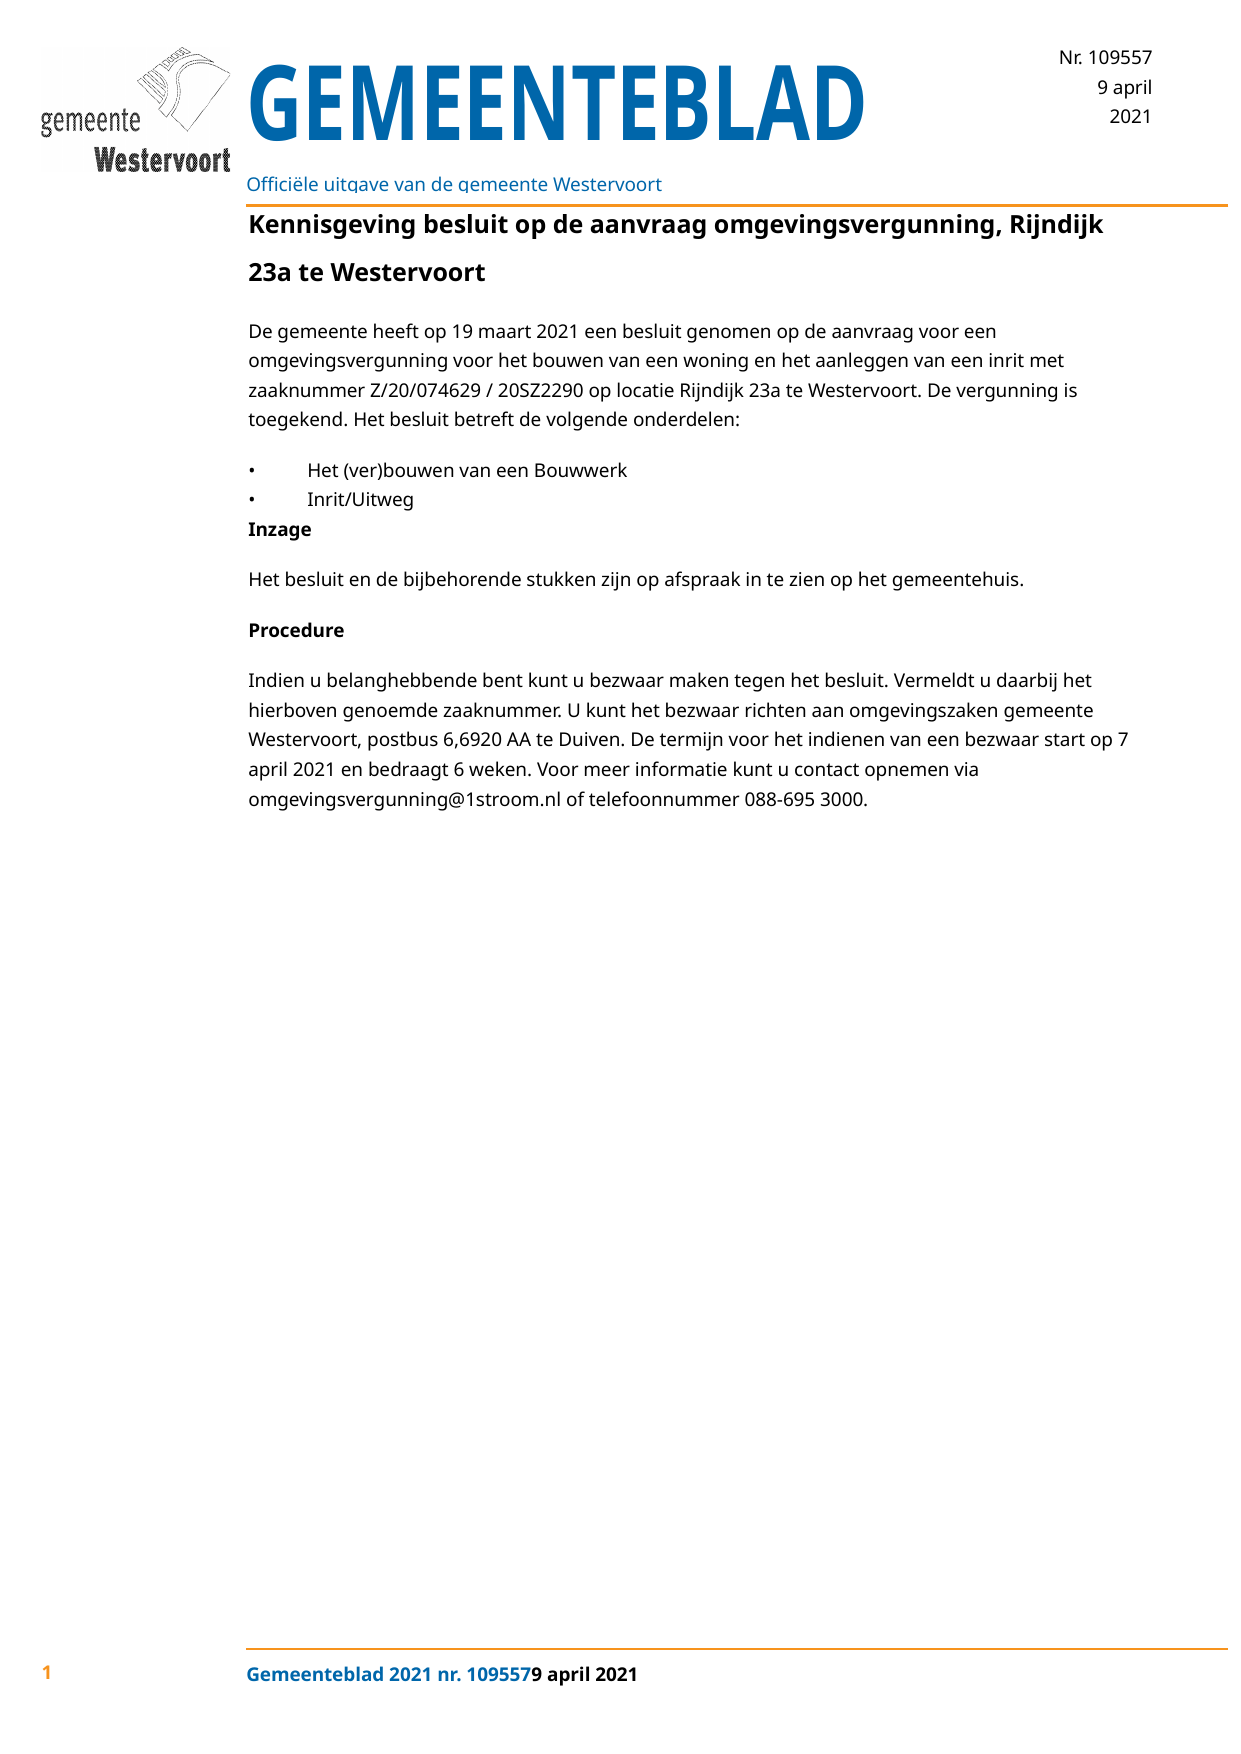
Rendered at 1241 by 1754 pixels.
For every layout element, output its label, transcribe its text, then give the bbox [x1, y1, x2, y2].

list Inrit/Uitweg [248, 487, 1152, 512]
list Het (ver)bouwen van een Bouwwerk [248, 457, 1152, 483]
text De gemeente heeft op 19 maart 2021 een besluit genomen op de aanvraag voor een omgevingsvergunning voor het bouwen van een woning en het aanleggen van een inrit met zaaknummer Z/20/074629 / 20SZ2290 op locatie Rijndijk 23a te Westervoort. De vergunning is toegekend. Het besluit betreft de volgende onderdelen: [248, 318, 1152, 432]
picture [41, 47, 231, 172]
text Procedure [248, 617, 1152, 643]
text Het besluit en de bijbehorende stukken zijn op afspraak in te zien op het gemeentehuis. [248, 567, 1152, 592]
text Kennisgeving besluit op de aanvraag omgevingsvergunning, Rijndijk 23a te Westervoort [248, 207, 1152, 288]
text Indien u belanghebbende bent kunt u bezwaar maken tegen het besluit. Vermeldt u daarbij het hierboven genoemde zaaknummer. U kunt het bezwaar richten aan omgevingszaken gemeente Westervoort, postbus 6,6920 AA te Duiven. De termijn voor het indienen van een bezwaar start op 7 april 2021 en bedraagt 6 weken. Voor meer informatie kunt u contact opnemen via omgevingsvergunning@1stroom.nl of telefoonnummer 088-695 3000. [248, 667, 1152, 812]
text Inzage [248, 516, 1152, 542]
